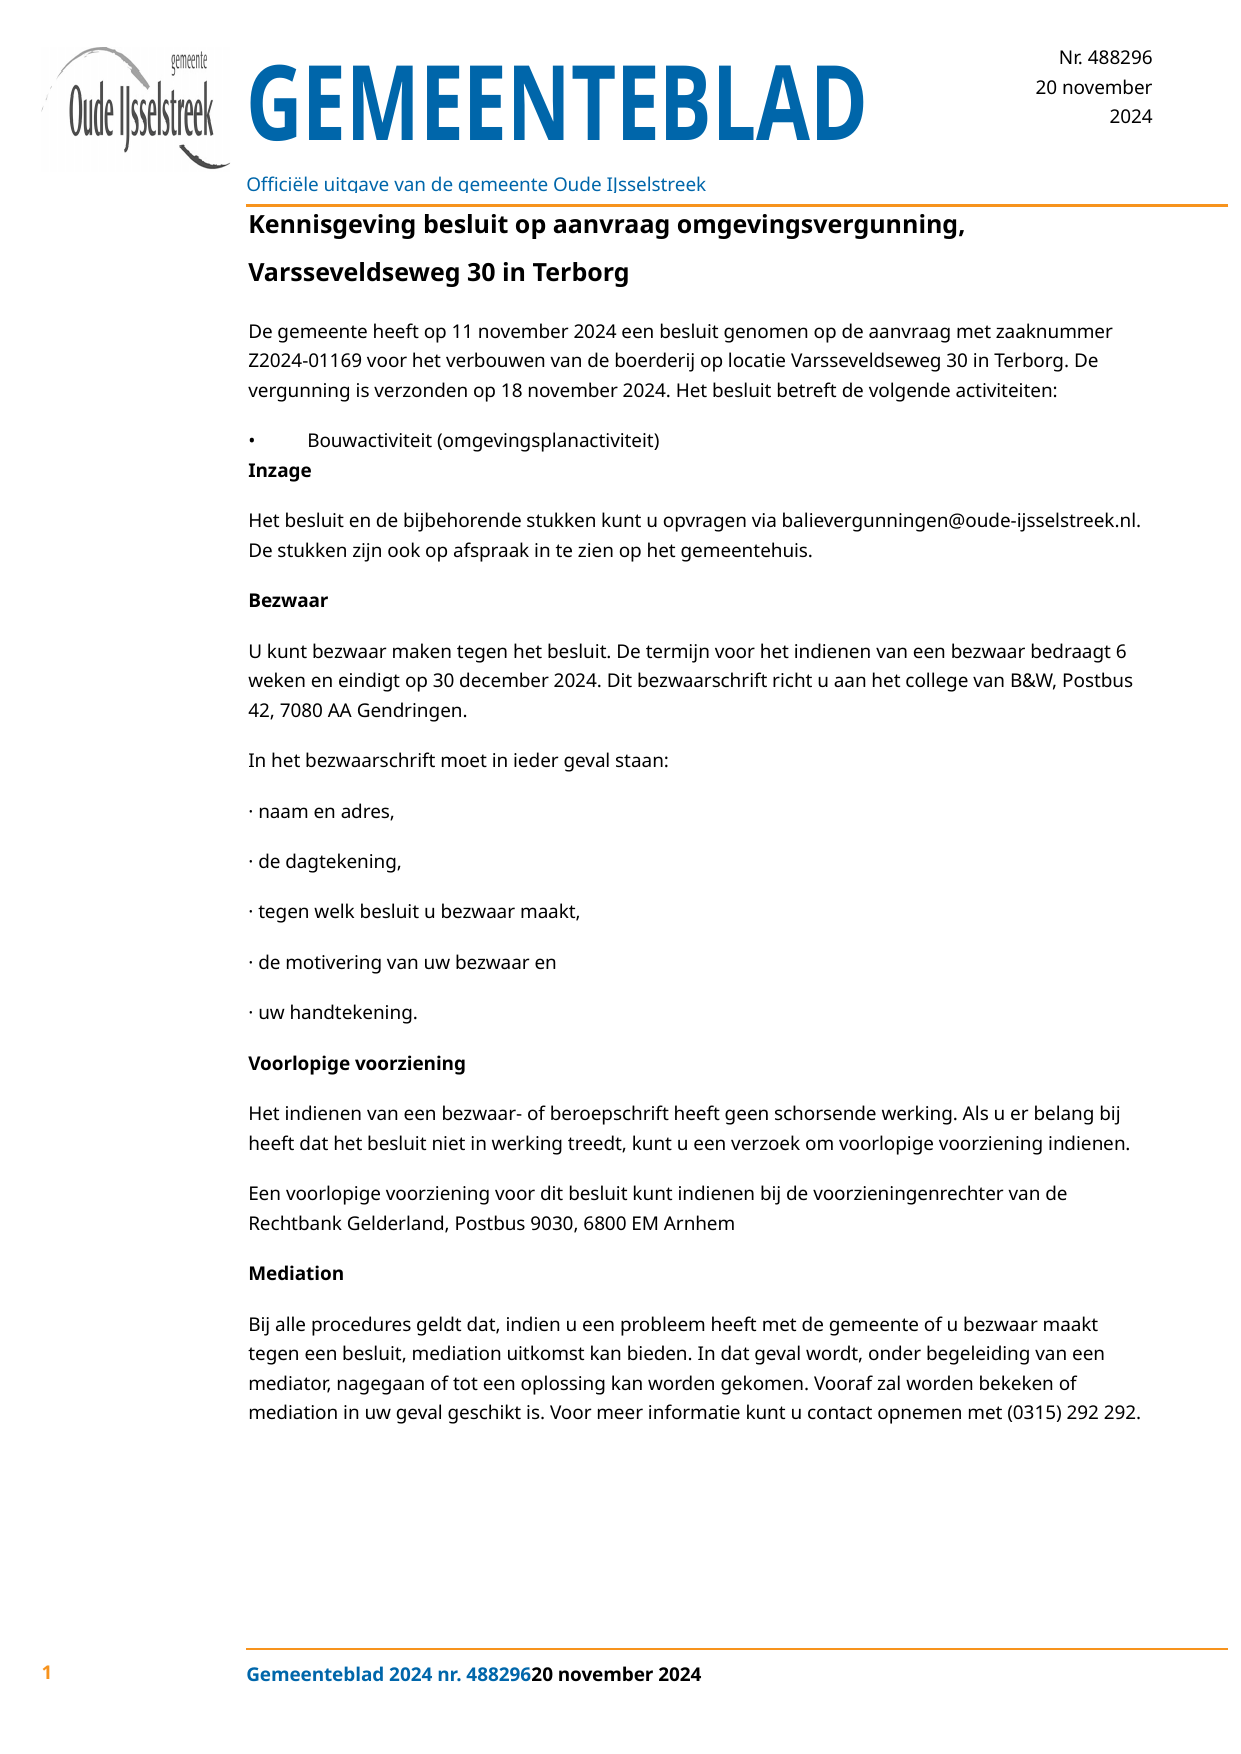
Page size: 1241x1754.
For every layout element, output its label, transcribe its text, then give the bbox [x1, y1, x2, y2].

text · naam en adres, [248, 798, 1152, 824]
text Inzage [248, 457, 1152, 483]
list Bouwactiviteit (omgevingsplanactiviteit) [248, 427, 1152, 453]
text Bij alle procedures geldt dat, indien u een probleem heeft met de gemeente of u bezwaar maakt tegen een besluit, mediation uitkomst kan bieden. In dat geval wordt, onder begeleiding van een mediator, nagegaan of tot een oplossing kan worden gekomen. Vooraf zal worden bekeken of mediation in uw geval geschikt is. Voor meer informatie kunt u contact opnemen met (0315) 292 292. [248, 1311, 1152, 1425]
text Mediation [248, 1260, 1152, 1286]
text De gemeente heeft op 11 november 2024 een besluit genomen op de aanvraag met zaaknummer Z2024-01169 voor het verbouwen van de boerderij op locatie Varsseveldseweg 30 in Terborg. De vergunning is verzonden op 18 november 2024. Het besluit betreft de volgende activiteiten: [248, 318, 1152, 403]
text · de motivering van uw bezwaar en [248, 949, 1152, 975]
text Voorlopige voorziening [248, 1050, 1152, 1076]
text In het bezwaarschrift moet in ieder geval staan: [248, 747, 1152, 773]
text Bezwaar [248, 587, 1152, 613]
text · uw handtekening. [248, 999, 1152, 1025]
picture [41, 47, 231, 172]
text Het besluit en de bijbehorende stukken kunt u opvragen via balievergunningen@oude-ijsselstreek.nl. De stukken zijn ook op afspraak in te zien op het gemeentehuis. [248, 507, 1152, 563]
text Een voorlopige voorziening voor dit besluit kunt indienen bij de voorzieningenrechter van de Rechtbank Gelderland, Postbus 9030, 6800 EM Arnhem [248, 1180, 1152, 1236]
text U kunt bezwaar maken tegen het besluit. De termijn voor het indienen van een bezwaar bedraagt 6 weken en eindigt op 30 december 2024. Dit bezwaarschrift richt u aan het college van B&W, Postbus 42, 7080 AA Gendringen. [248, 638, 1152, 723]
text Het indienen van een bezwaar- of beroepschrift heeft geen schorsende werking. Als u er belang bij heeft dat het besluit niet in werking treedt, kunt u een verzoek om voorlopige voorziening indienen. [248, 1100, 1152, 1156]
text Kennisgeving besluit op aanvraag omgevingsvergunning, Varsseveldseweg 30 in Terborg [248, 207, 1152, 288]
text · de dagtekening, [248, 848, 1152, 874]
text · tegen welk besluit u bezwaar maakt, [248, 899, 1152, 924]
